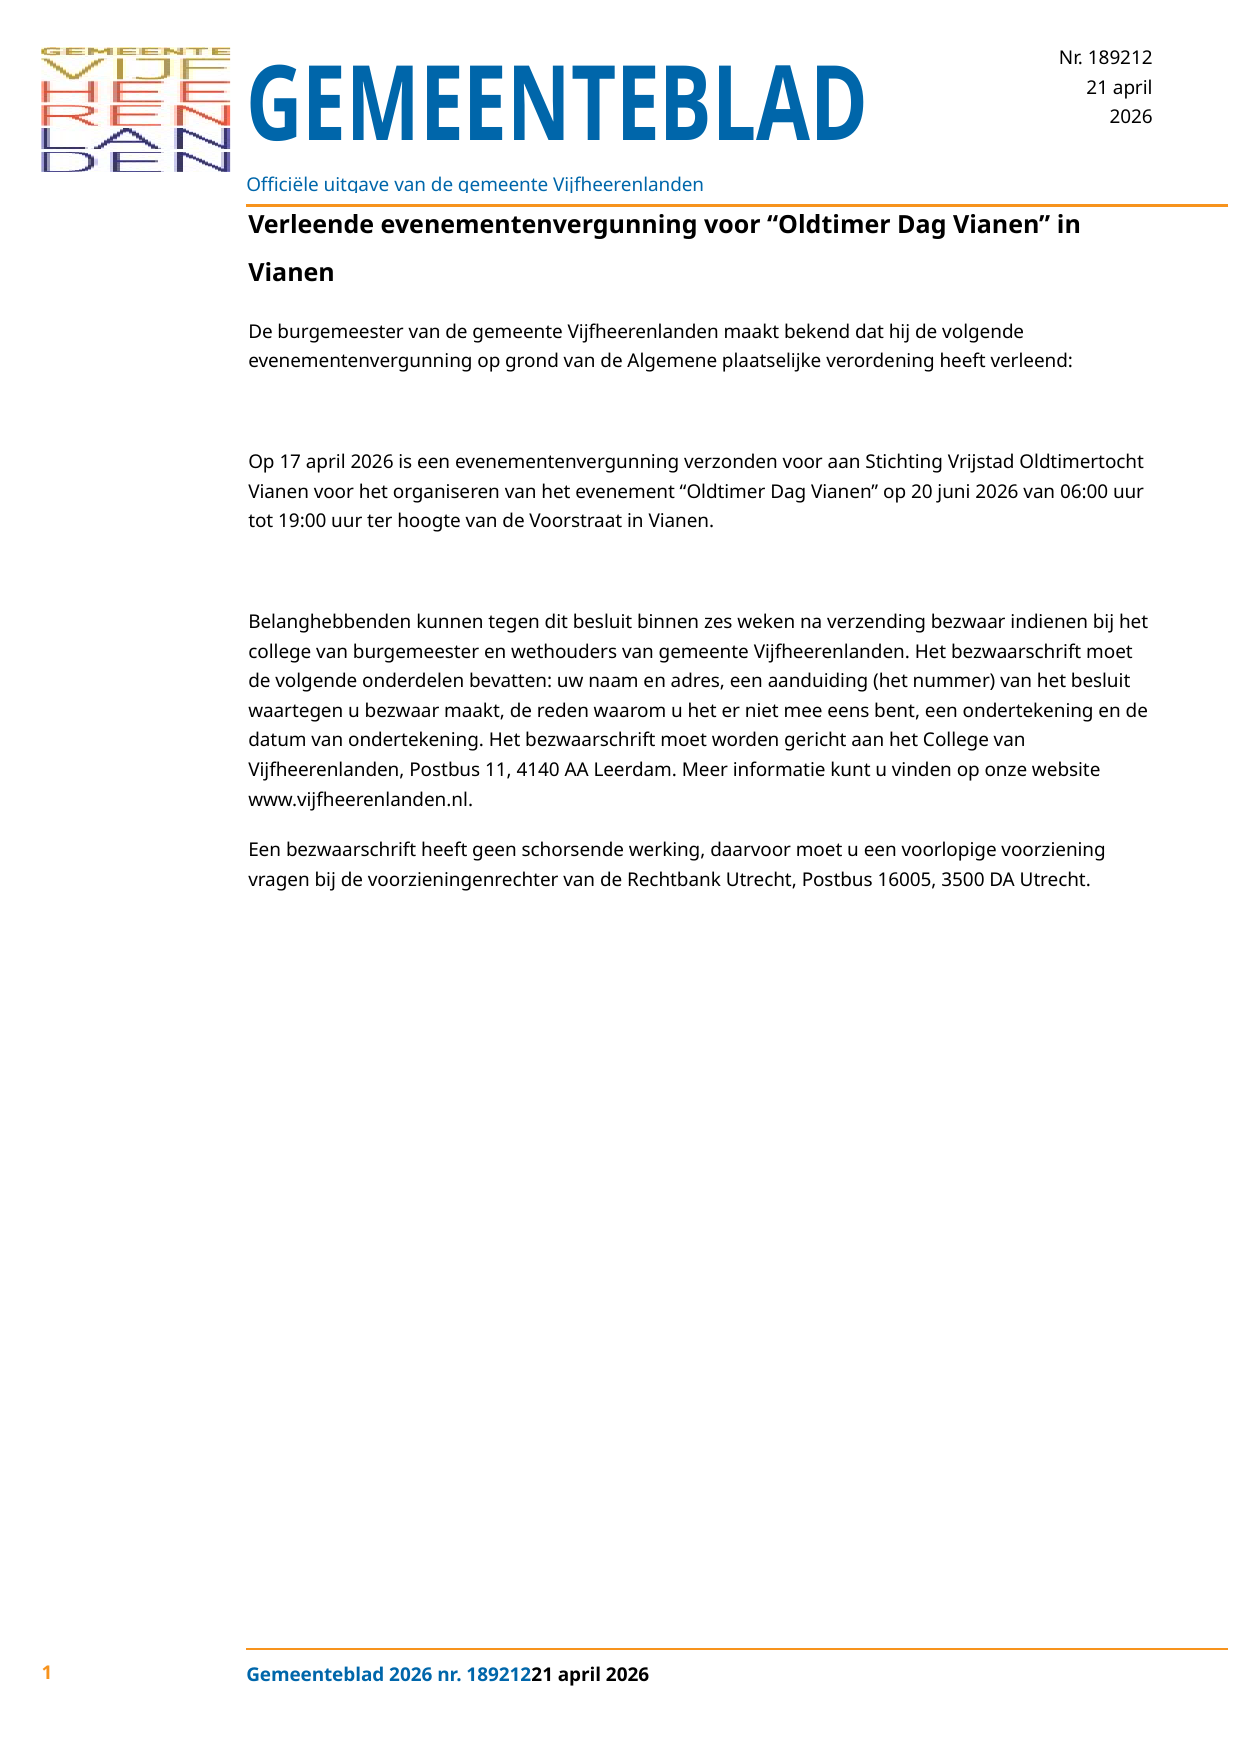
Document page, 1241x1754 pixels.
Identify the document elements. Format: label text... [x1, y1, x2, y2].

text De burgemeester van de gemeente Vijfheerenlanden maakt bekend dat hij de volgende evenementenvergunning op grond van de Algemene plaatselijke verordening heeft verleend: [248, 318, 1152, 373]
text Belanghebbenden kunnen tegen dit besluit binnen zes weken na verzending bezwaar indienen bij het college van burgemeester en wethouders van gemeente Vijfheerenlanden. Het bezwaarschrift moet de volgende onderdelen bevatten: uw naam en adres, een aanduiding (het nummer) van het besluit waartegen u bezwaar maakt, de reden waarom u het er niet mee eens bent, een ondertekening en de datum van ondertekening. Het bezwaarschrift moet worden gericht aan het College van Vijfheerenlanden, Postbus 11, 4140 AA Leerdam. Meer informatie kunt u vinden op onze website www.vijfheerenlanden.nl. [248, 608, 1152, 812]
text Verleende evenementenvergunning voor “Oldtimer Dag Vianen” in Vianen [248, 207, 1152, 288]
text Een bezwaarschrift heeft geen schorsende werking, daarvoor moet u een voorlopige voorziening vragen bij de voorzieningenrechter van de Rechtbank Utrecht, Postbus 16005, 3500 DA Utrecht. [248, 836, 1152, 892]
text Op 17 april 2026 is een evenementenvergunning verzonden voor aan Stichting Vrijstad Oldtimertocht Vianen voor het organiseren van het evenement “Oldtimer Dag Vianen” op 20 juni 2026 van 06:00 uur tot 19:00 uur ter hoogte van de Voorstraat in Vianen. [248, 448, 1152, 533]
picture [41, 47, 231, 172]
